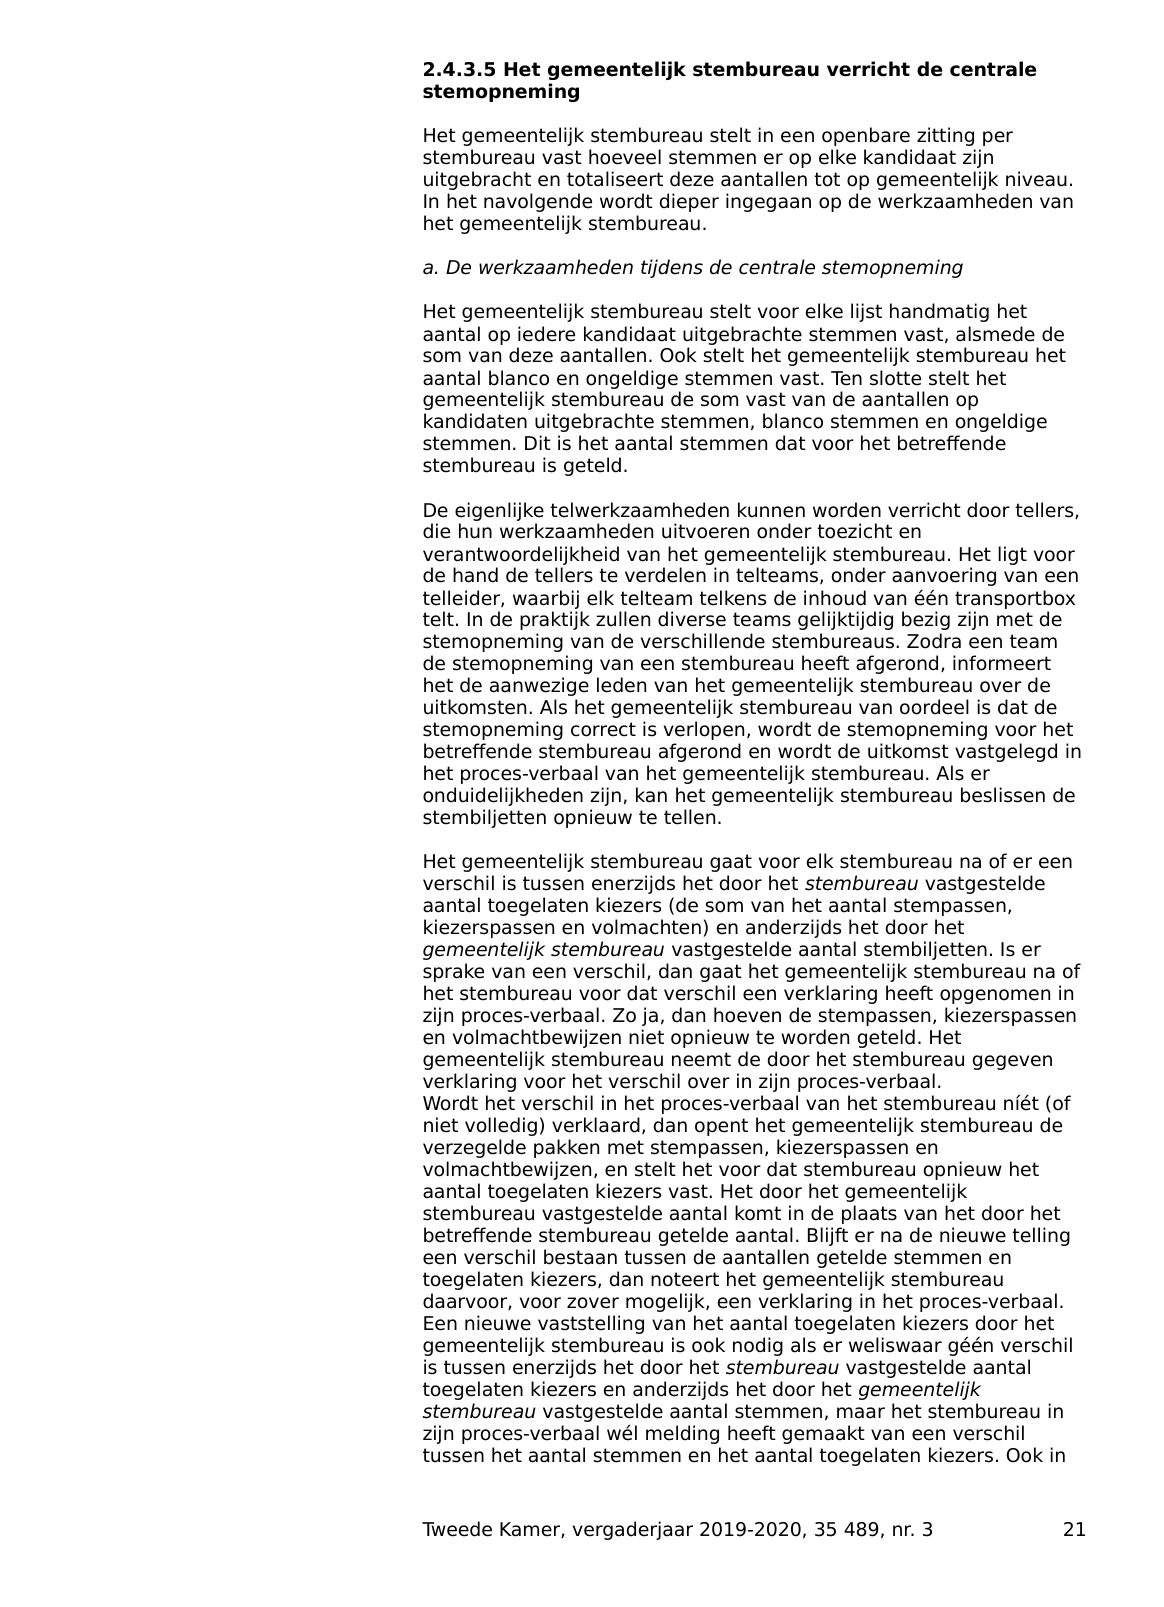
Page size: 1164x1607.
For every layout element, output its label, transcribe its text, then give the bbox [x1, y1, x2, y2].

text Het gemeentelijk stembureau stelt in een openbare zitting per stembureau vast hoeveel stemmen er op elke kandidaat zijn uitgebracht en totaliseert deze aantallen tot op gemeentelijk niveau. In het navolgende wordt dieper ingegaan op de werkzaamheden van het gemeentelijk stembureau. [422, 125, 1087, 235]
text Een nieuwe vaststelling van het aantal toegelaten kiezers door het gemeentelijk stembureau is ook nodig als er weliswaar géén verschil is tussen enerzijds het door het stembureau vastgestelde aantal toegelaten kiezers en anderzijds het door het gemeentelijk stembureau vastgestelde aantal stemmen, maar het stembureau in zijn proces-verbaal wél melding heeft gemaakt van een verschil tussen het aantal stemmen en het aantal toegelaten kiezers. Ook in [422, 1313, 1087, 1467]
text De eigenlijke telwerkzaamheden kunnen worden verricht door tellers, die hun werkzaamheden uitvoeren onder toezicht en verantwoordelijkheid van het gemeentelijk stembureau. Het ligt voor de hand de tellers te verdelen in telteams, onder aanvoering van een telleider, waarbij elk telteam telkens de inhoud van één transportbox telt. In de praktijk zullen diverse teams gelijktijdig bezig zijn met de stemopneming van de verschillende stembureaus. Zodra een team de stemopneming van een stembureau heeft afgerond, informeert het de aanwezige leden van het gemeentelijk stembureau over de uitkomsten. Als het gemeentelijk stembureau van oordeel is dat de stemopneming correct is verlopen, wordt de stemopneming voor het betreffende stembureau afgerond en wordt de uitkomst vastgelegd in het proces-verbaal van het gemeentelijk stembureau. Als er onduidelijkheden zijn, kan het gemeentelijk stembureau beslissen de stembiljetten opnieuw te tellen. [422, 499, 1087, 829]
text Het gemeentelijk stembureau stelt voor elke lijst handmatig het aantal op iedere kandidaat uitgebrachte stemmen vast, alsmede de som van deze aantallen. Ook stelt het gemeentelijk stembureau het aantal blanco en ongeldige stemmen vast. Ten slotte stelt het gemeentelijk stembureau de som vast van de aantallen op kandidaten uitgebrachte stemmen, blanco stemmen en ongeldige stemmen. Dit is het aantal stemmen dat voor het betreffende stembureau is geteld. [422, 301, 1087, 477]
text Wordt het verschil in het proces-verbaal van het stembureau níét (of niet volledig) verklaard, dan opent het gemeentelijk stembureau de verzegelde pakken met stempassen, kiezerspassen en volmachtbewijzen, en stelt het voor dat stembureau opnieuw het aantal toegelaten kiezers vast. Het door het gemeentelijk stembureau vastgestelde aantal komt in de plaats van het door het betreffende stembureau getelde aantal. Blijft er na de nieuwe telling een verschil bestaan tussen de aantallen getelde stemmen en toegelaten kiezers, dan noteert het gemeentelijk stembureau daarvoor, voor zover mogelijk, een verklaring in het proces-verbaal. [422, 1093, 1087, 1313]
subtitle 2.4.3.5 Het gemeentelijk stembureau verricht de centrale stemopneming [422, 59, 1087, 103]
text Het gemeentelijk stembureau gaat voor elk stembureau na of er een verschil is tussen enerzijds het door het stembureau vastgestelde aantal toegelaten kiezers (de som van het aantal stempassen, kiezerspassen en volmachten) en anderzijds het door het gemeentelijk stembureau vastgestelde aantal stembiljetten. Is er sprake van een verschil, dan gaat het gemeentelijk stembureau na of het stembureau voor dat verschil een verklaring heeft opgenomen in zijn proces-verbaal. Zo ja, dan hoeven de stempassen, kiezerspassen en volmachtbewijzen niet opnieuw te worden geteld. Het gemeentelijk stembureau neemt de door het stembureau gegeven verklaring voor het verschil over in zijn proces-verbaal. [422, 851, 1087, 1093]
subtitle a. De werkzaamheden tijdens de centrale stemopneming [422, 257, 1087, 279]
